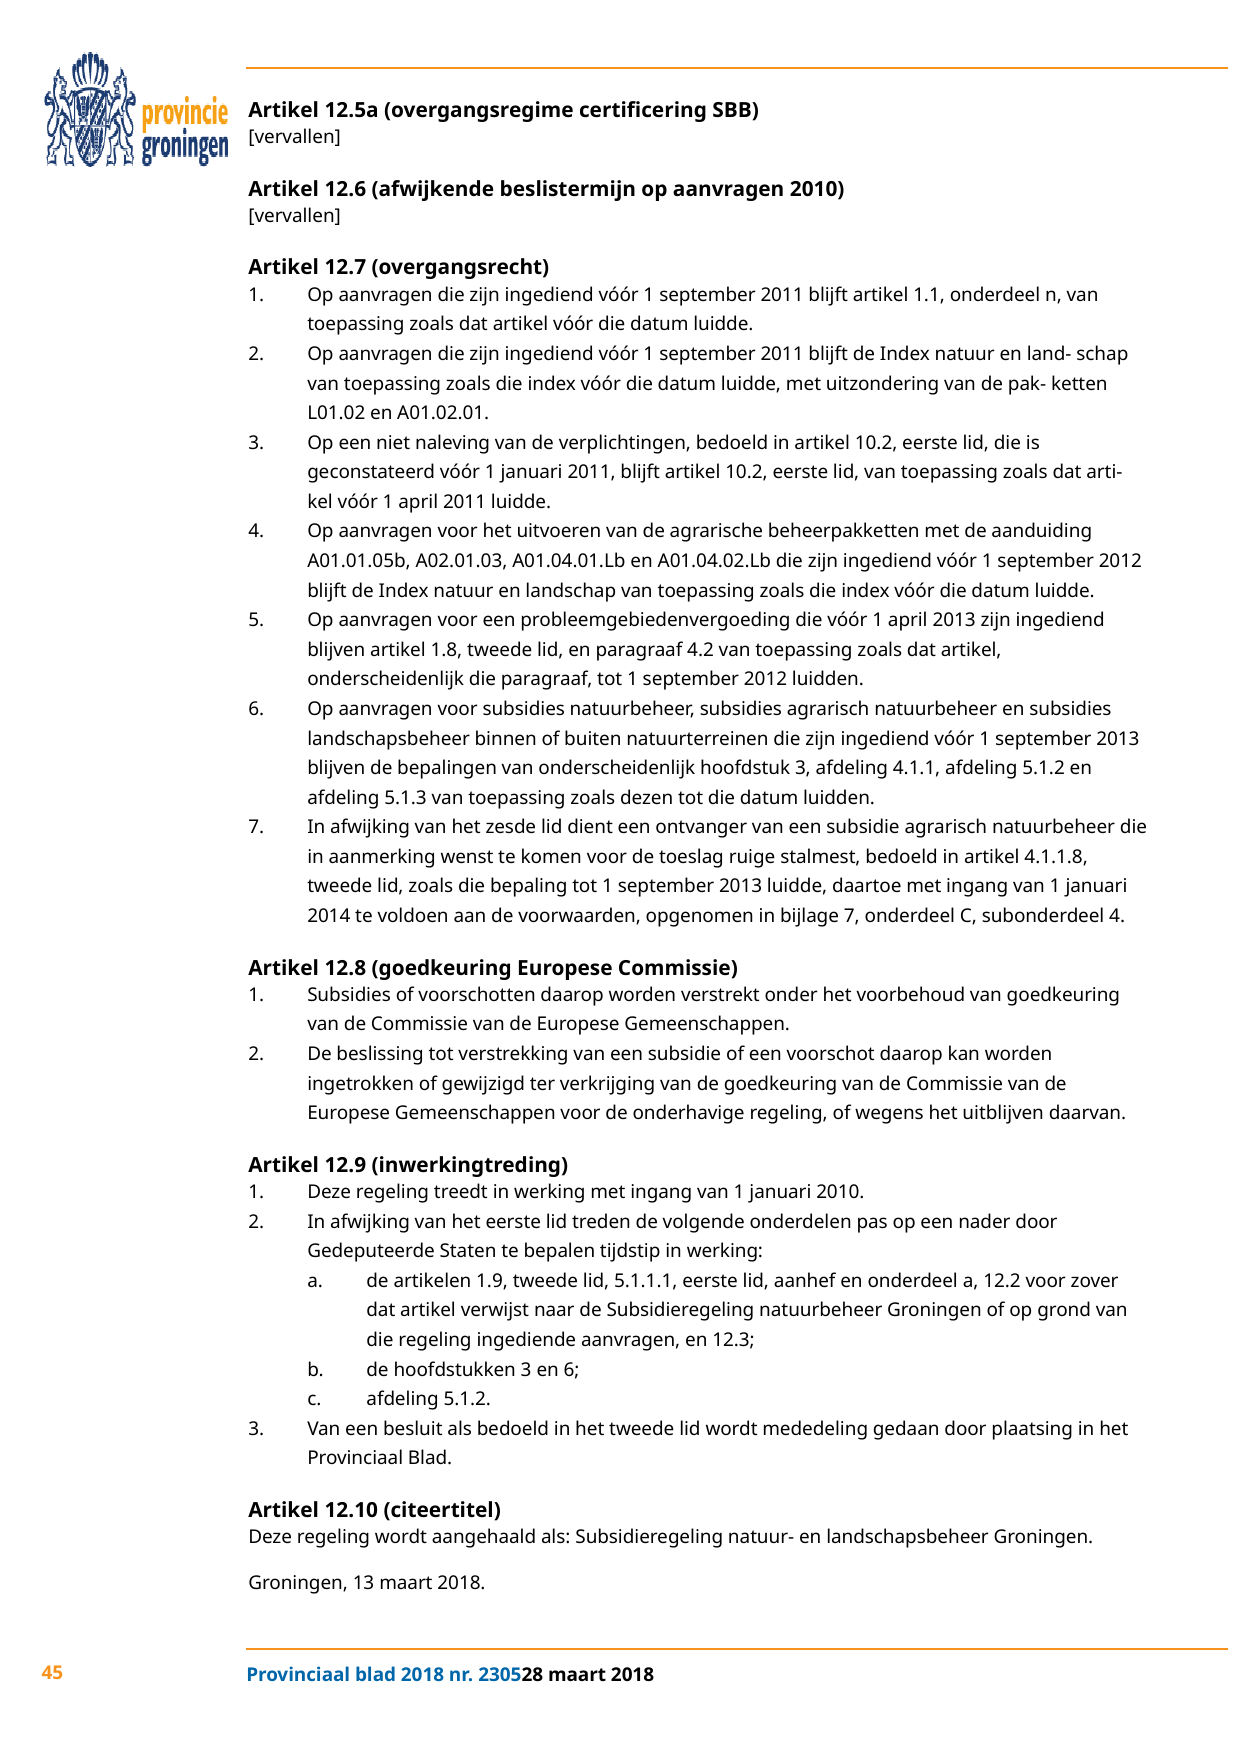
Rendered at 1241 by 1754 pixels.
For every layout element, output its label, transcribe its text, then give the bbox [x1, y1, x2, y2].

list Op aanvragen voor een probleemgebiedenvergoeding die vóór 1 april 2013 zijn ingediend blijven artikel 1.8, tweede lid, en paragraaf 4.2 van toepassing zoals dat artikel, onderscheidenlijk die paragraaf, tot 1 september 2012 luidden. [248, 606, 1152, 691]
list Op aanvragen voor het uitvoeren van de agrarische beheerpakketten met de aanduiding A01.01.05b, A02.01.03, A01.04.01.Lb en A01.04.02.Lb die zijn ingediend vóór 1 september 2012 blijft de Index natuur en landschap van toepassing zoals die index vóór die datum luidde. [248, 518, 1152, 602]
text Deze regeling wordt aangehaald als: Subsidieregeling natuur- en landschapsbeheer Groningen. [248, 1523, 1152, 1549]
list Van een besluit als bedoeld in het tweede lid wordt mededeling gedaan door plaatsing in het Provinciaal Blad. [248, 1415, 1152, 1470]
text Artikel 12.5a (overgangsregime certificering SBB) [248, 95, 1152, 123]
list afdeling 5.1.2. [307, 1385, 1152, 1411]
list Op een niet naleving van de verplichtingen, bedoeld in artikel 10.2, eerste lid, die is geconstateerd vóór 1 januari 2011, blijft artikel 10.2, eerste lid, van toepassing zoals dat arti- kel vóór 1 april 2011 luidde. [248, 429, 1152, 514]
list Op aanvragen die zijn ingediend vóór 1 september 2011 blijft artikel 1.1, onderdeel n, van toepassing zoals dat artikel vóór die datum luidde. [248, 281, 1152, 336]
list Op aanvragen voor subsidies natuurbeheer, subsidies agrarisch natuurbeheer en subsidies landschapsbeheer binnen of buiten natuurterreinen die zijn ingediend vóór 1 september 2013 blijven de bepalingen van onderscheidenlijk hoofdstuk 3, afdeling 4.1.1, afdeling 5.1.2 en afdeling 5.1.3 van toepassing zoals dezen tot die datum luidden. [248, 695, 1152, 809]
text Artikel 12.6 (afwijkende beslistermijn op aanvragen 2010) [248, 174, 1152, 202]
text Artikel 12.9 (inwerkingtreding) [248, 1150, 1152, 1178]
list Subsidies of voorschotten daarop worden verstrekt onder het voorbehoud van goedkeuring van de Commissie van de Europese Gemeenschappen. [248, 981, 1152, 1036]
list Op aanvragen die zijn ingediend vóór 1 september 2011 blijft de Index natuur en land- schap van toepassing zoals die index vóór die datum luidde, met uitzondering van de pak- ketten L01.02 en A01.02.01. [248, 340, 1152, 425]
text Artikel 12.8 (goedkeuring Europese Commissie) [248, 953, 1152, 981]
text Groningen, 13 maart 2018. [248, 1569, 1152, 1595]
text Artikel 12.10 (citeertitel) [248, 1495, 1152, 1523]
list De beslissing tot verstrekking van een subsidie of een voorschot daarop kan worden ingetrokken of gewijzigd ter verkrijging van de goedkeuring van de Commissie van de Europese Gemeenschappen voor de onderhavige regeling, of wegens het uitblijven daarvan. [248, 1040, 1152, 1125]
text [vervallen] [248, 202, 1152, 228]
list de artikelen 1.9, tweede lid, 5.1.1.1, eerste lid, aanhef en onderdeel a, 12.2 voor zover dat artikel verwijst naar de Subsidieregeling natuurbeheer Groningen of op grond van die regeling ingediende aanvragen, en 12.3; [307, 1267, 1152, 1352]
list Deze regeling treedt in werking met ingang van 1 januari 2010. [248, 1178, 1152, 1204]
list In afwijking van het zesde lid dient een ontvanger van een subsidie agrarisch natuurbeheer die in aanmerking wenst te komen voor de toeslag ruige stalmest, bedoeld in artikel 4.1.1.8, tweede lid, zoals die bepaling tot 1 september 2013 luidde, daartoe met ingang van 1 januari 2014 te voldoen aan de voorwaarden, opgenomen in bijlage 7, onderdeel C, subonderdeel 4. [248, 813, 1152, 928]
text Artikel 12.7 (overgangsrecht) [248, 252, 1152, 281]
list de hoofdstukken 3 en 6; [307, 1356, 1152, 1381]
text [vervallen] [248, 123, 1152, 149]
picture [41, 47, 231, 172]
list In afwijking van het eerste lid treden de volgende onderdelen pas op een nader door Gedeputeerde Staten te bepalen tijdstip in werking: [248, 1208, 1152, 1263]
